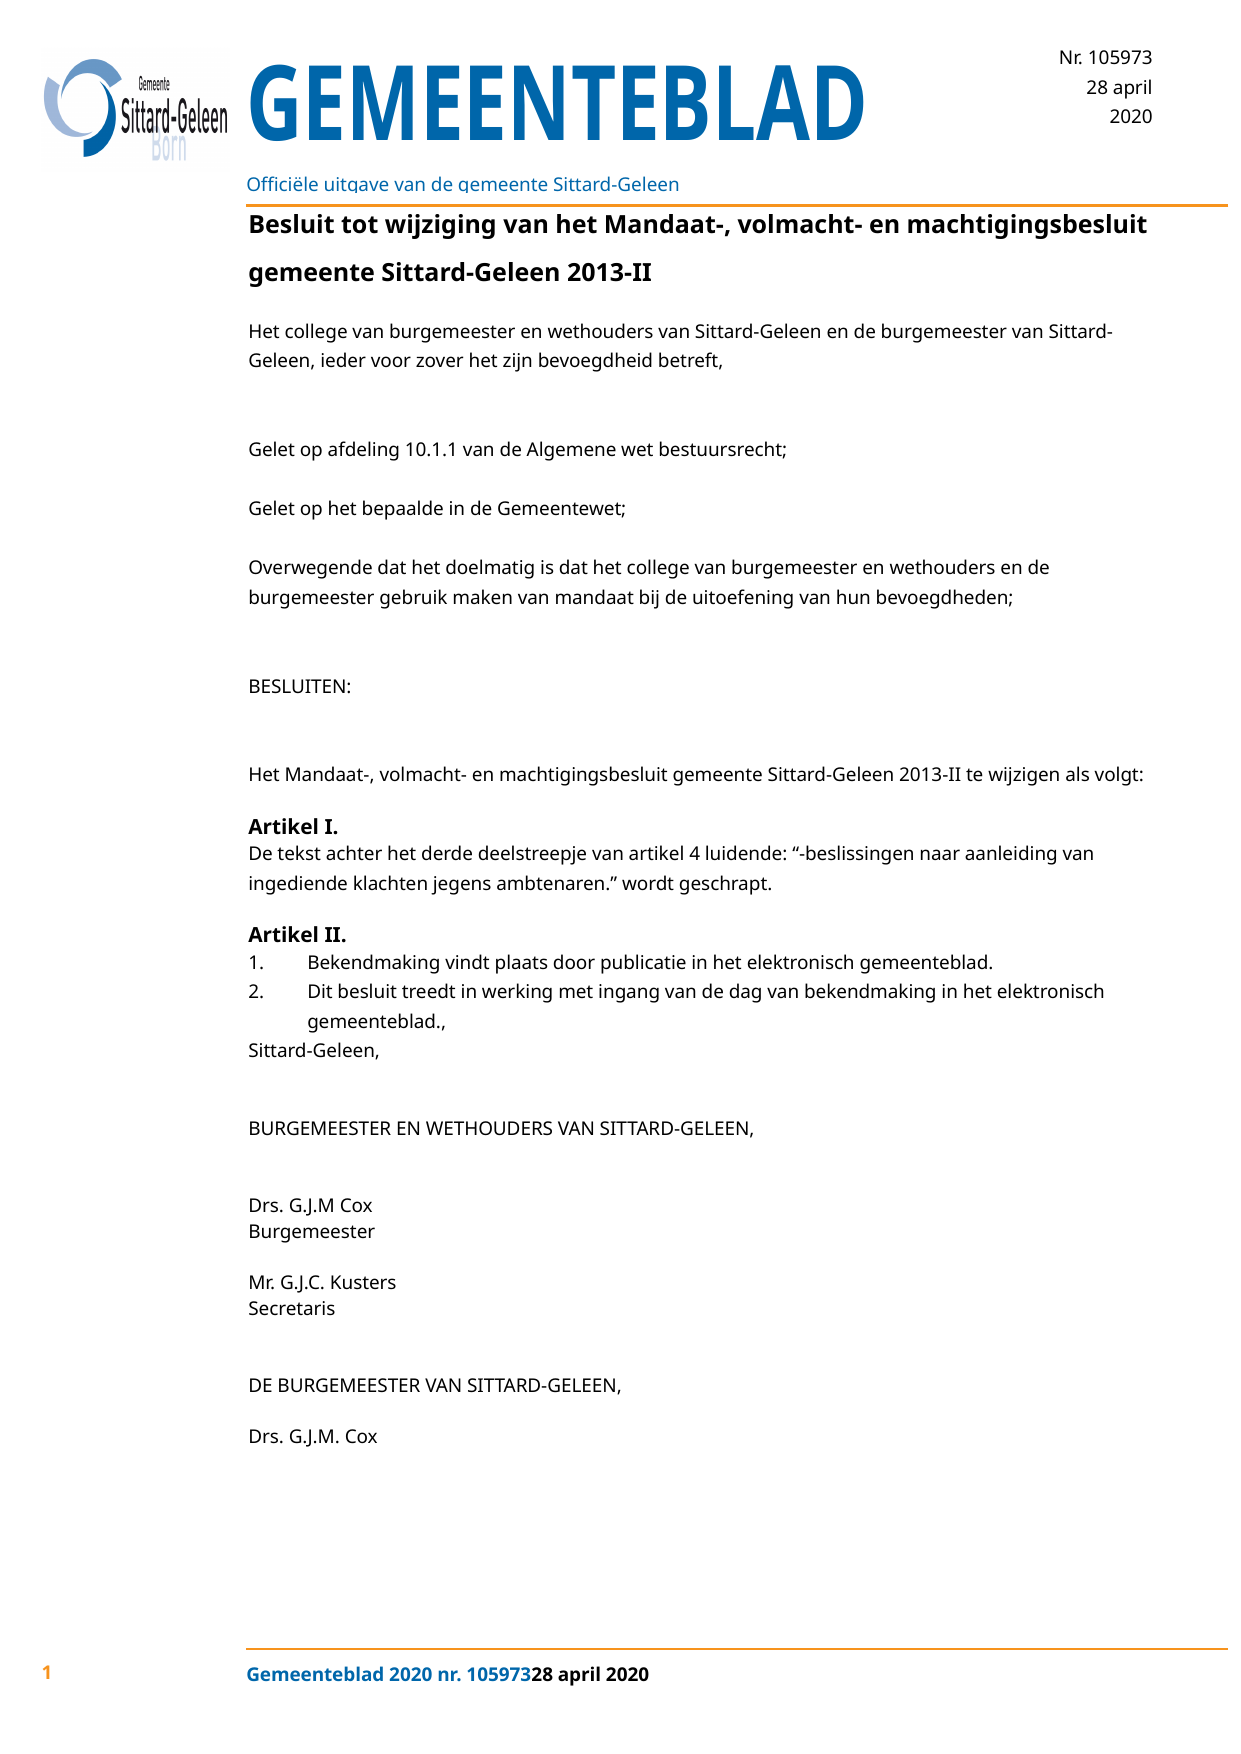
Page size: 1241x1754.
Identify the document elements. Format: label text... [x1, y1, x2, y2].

text De tekst achter het derde deelstreepje van artikel 4 luidende: “-beslissingen naar aanleiding van ingediende klachten jegens ambtenaren.” wordt geschrapt. [248, 841, 1152, 896]
text Drs. G.J.M. Cox [248, 1424, 1152, 1449]
text Burgemeester [248, 1218, 1152, 1243]
text Het Mandaat-, volmacht- en machtigingsbesluit gemeente Sittard-Geleen 2013-II te wijzigen als volgt: [248, 762, 1152, 787]
list Bekendmaking vindt plaats door publicatie in het elektronisch gemeenteblad. [248, 949, 1152, 975]
text Mr. G.J.C. Kusters [248, 1269, 1152, 1295]
text BURGEMEESTER EN WETHOUDERS VAN SITTARD-GELEEN, [248, 1115, 1152, 1141]
text Secretaris [248, 1295, 1152, 1321]
text Sittard-Geleen, [248, 1038, 1152, 1063]
text Gelet op het bepaalde in de Gemeentewet; [248, 495, 1152, 521]
text Drs. G.J.M Cox [248, 1192, 1152, 1218]
text Het college van burgemeester en wethouders van Sittard-Geleen en de burgemeester van Sittard-Geleen, ieder voor zover het zijn bevoegdheid betreft, [248, 318, 1152, 373]
text Artikel II. [248, 921, 1152, 949]
text Gelet op afdeling 10.1.1 van de Algemene wet bestuursrecht; [248, 436, 1152, 462]
list Dit besluit treedt in werking met ingang van de dag van bekendmaking in het elektronisch gemeenteblad., [248, 978, 1152, 1034]
picture [41, 47, 231, 172]
text DE BURGEMEESTER VAN SITTARD-GELEEN, [248, 1372, 1152, 1398]
text Artikel I. [248, 812, 1152, 841]
text Overwegende dat het doelmatig is dat het college van burgemeester en wethouders en de burgemeester gebruik maken van mandaat bij de uitoefening van hun bevoegdheden; [248, 554, 1152, 610]
text Besluit tot wijziging van het Mandaat-, volmacht- en machtigingsbesluit gemeente Sittard-Geleen 2013-II [248, 207, 1152, 288]
text BESLUITEN: [248, 673, 1152, 699]
